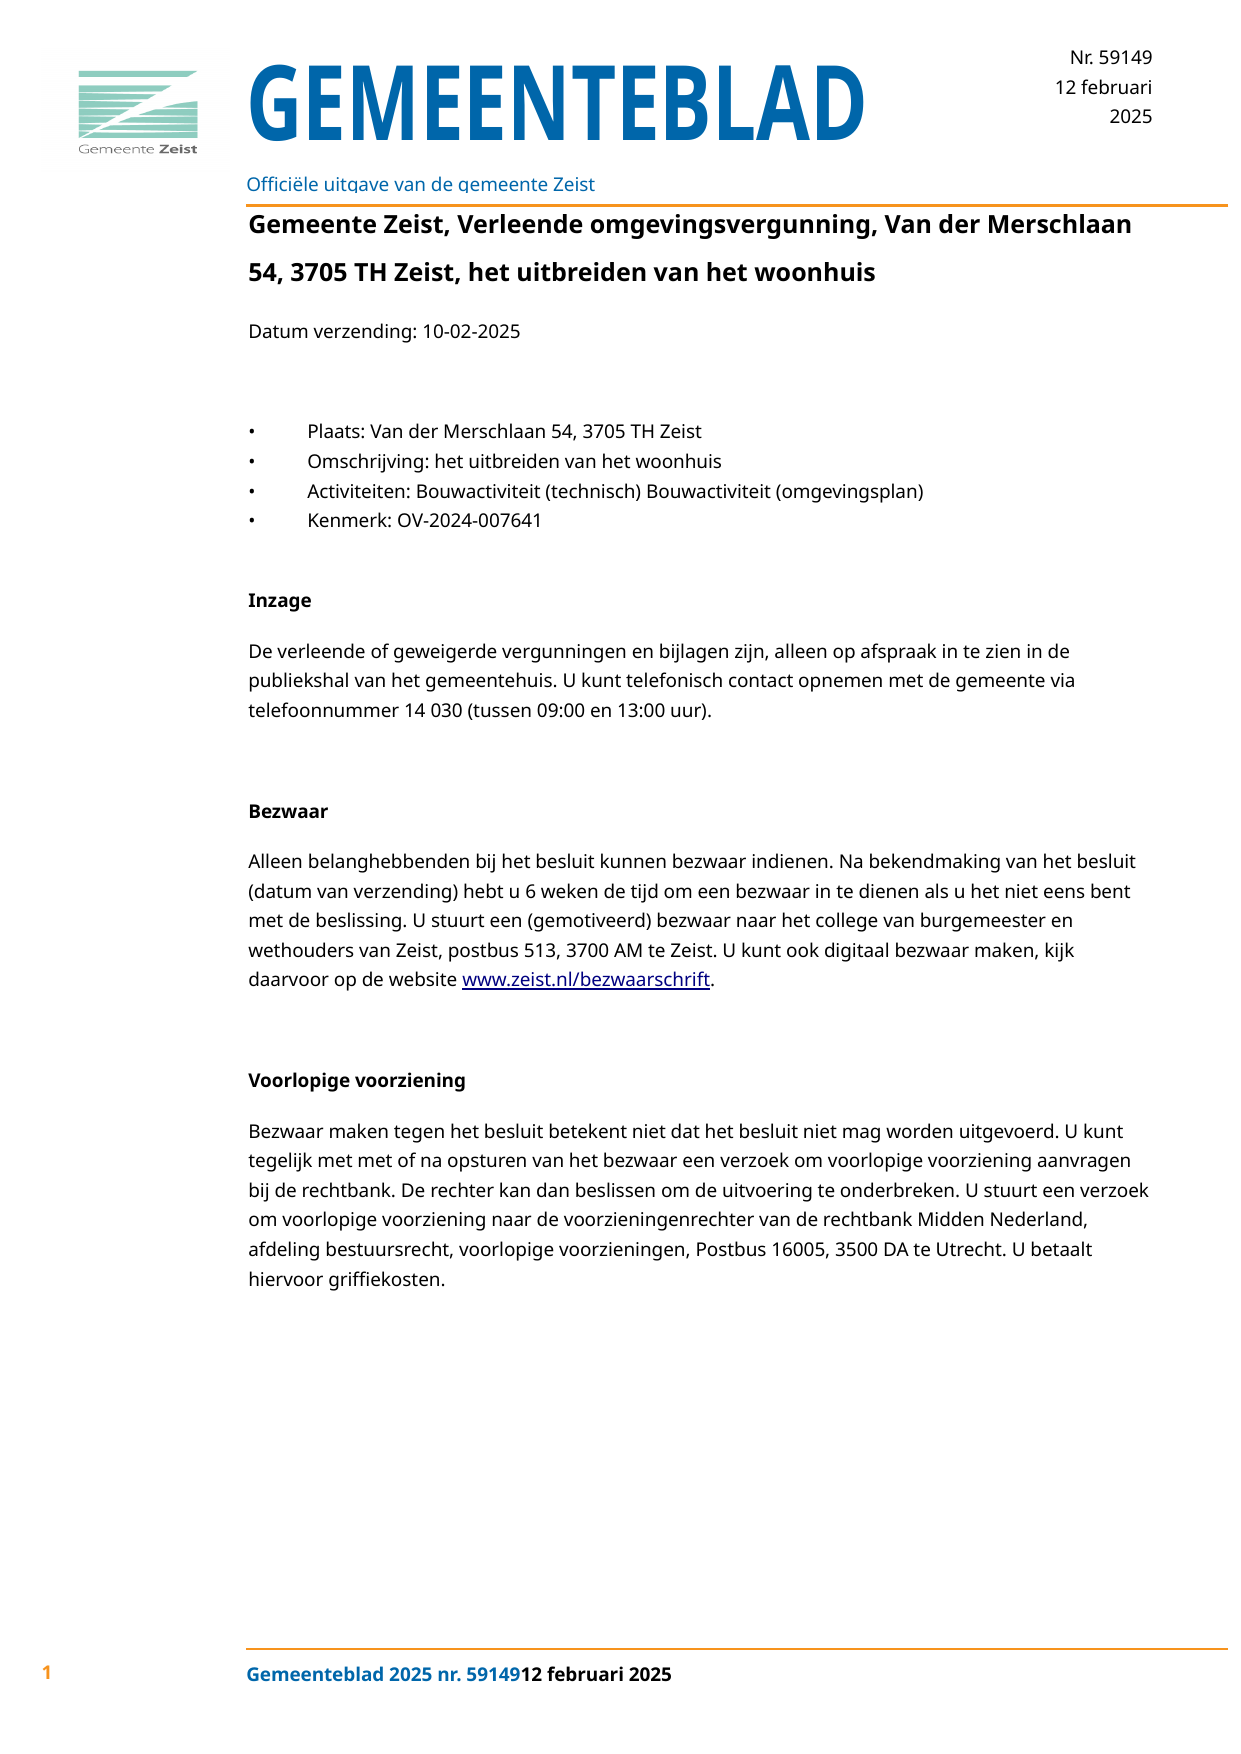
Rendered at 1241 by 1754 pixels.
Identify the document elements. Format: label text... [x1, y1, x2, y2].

text Inzage [248, 587, 1152, 613]
text Gemeente Zeist, Verleende omgevingsvergunning, Van der Merschlaan 54, 3705 TH Zeist, het uitbreiden van het woonhuis [248, 207, 1152, 288]
text Datum verzending: 10-02-2025 [248, 318, 1152, 344]
list Kenmerk: OV-2024-007641 [248, 507, 1152, 533]
text De verleende of geweigerde vergunningen en bijlagen zijn, alleen op afspraak in te zien in de publiekshal van het gemeentehuis. U kunt telefonisch contact opnemen met de gemeente via telefoonnummer 14 030 (tussen 09:00 en 13:00 uur). [248, 638, 1152, 723]
text Bezwaar maken tegen het besluit betekent niet dat het besluit niet mag worden uitgevoerd. U kunt tegelijk met met of na opsturen van het bezwaar een verzoek om voorlopige voorziening aanvragen bij de rechtbank. De rechter kan dan beslissen om de uitvoering te onderbreken. U stuurt een verzoek om voorlopige voorziening naar de voorzieningenrechter van de rechtbank Midden Nederland, afdeling bestuursrecht, voorlopige voorzieningen, Postbus 16005, 3500 DA te Utrecht. U betaalt hiervoor griffiekosten. [248, 1118, 1152, 1292]
text Voorlopige voorziening [248, 1067, 1152, 1093]
list Omschrijving: het uitbreiden van het woonhuis [248, 448, 1152, 474]
text Alleen belanghebbenden bij het besluit kunnen bezwaar indienen. Na bekendmaking van het besluit (datum van verzending) hebt u 6 weken de tijd om een bezwaar in te dienen als u het niet eens bent met de beslissing. U stuurt een (gemotiveerd) bezwaar naar het college van burgemeester en wethouders van Zeist, postbus 513, 3700 AM te Zeist. U kunt ook digitaal bezwaar maken, kijk daarvoor op de website www.zeist.nl/bezwaarschrift. [248, 848, 1152, 992]
list Activiteiten: Bouwactiviteit (technisch) Bouwactiviteit (omgevingsplan) [248, 478, 1152, 504]
text Bezwaar [248, 798, 1152, 824]
picture [41, 47, 231, 172]
list Plaats: Van der Merschlaan 54, 3705 TH Zeist [248, 419, 1152, 444]
